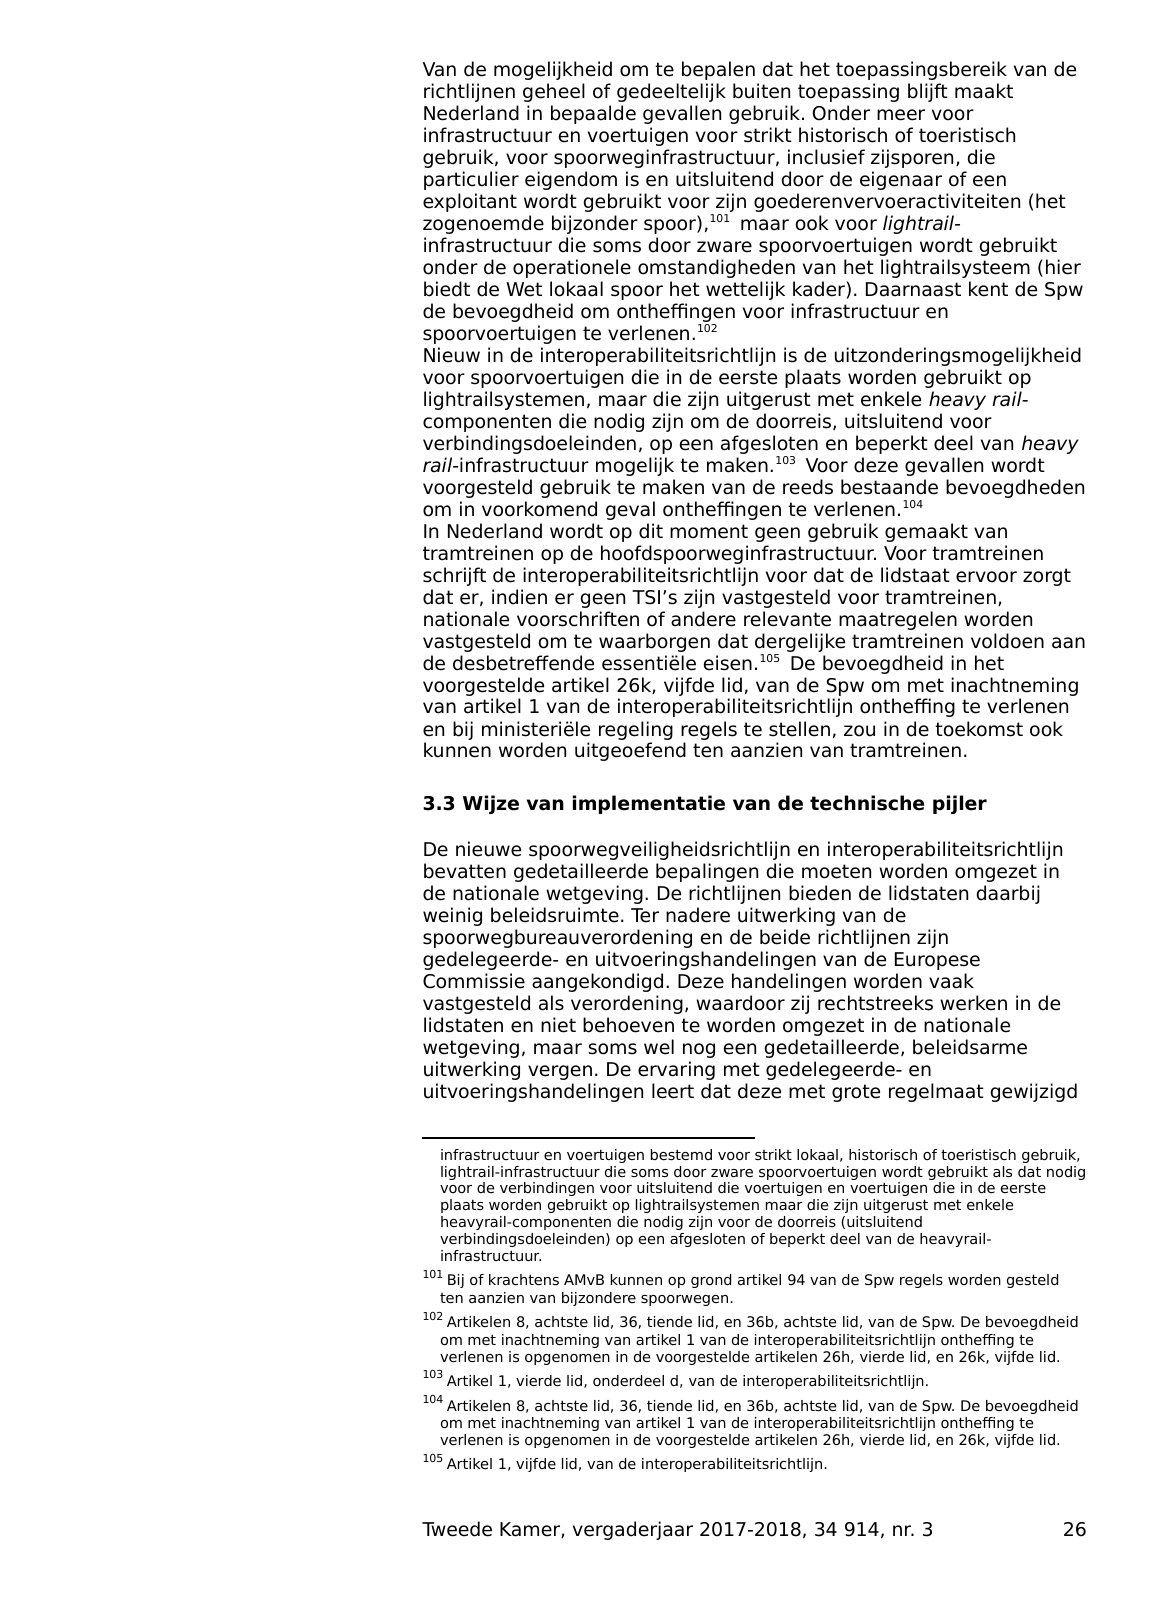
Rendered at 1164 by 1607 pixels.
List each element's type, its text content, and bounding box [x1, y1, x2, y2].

text Van de mogelijkheid om te bepalen dat het toepassingsbereik van de richtlijnen geheel of gedeeltelijk buiten toepassing blijft maakt Nederland in bepaalde gevallen gebruik. Onder meer voor infrastructuur en voertuigen voor strikt historisch of toeristisch gebruik, voor spoorweginfrastructuur, inclusief zijsporen, die particulier eigendom is en uitsluitend door de eigenaar of een exploitant wordt gebruikt voor zijn goederenvervoeractiviteiten (het zogenoemde bijzonder spoor), maar ook voor lightrail-infrastructuur die soms door zware spoorvoertuigen wordt gebruikt onder de operationele omstandigheden van het lightrailsysteem (hier biedt de Wet lokaal spoor het wettelijk kader). Daarnaast kent de Spw de bevoegdheid om ontheffingen voor infrastructuur en spoorvoertuigen te verlenen. [422, 59, 1087, 345]
subtitle 3.3 Wijze van implementatie van de technische pijler [422, 792, 1087, 814]
text Bij of krachtens AMvB kunnen op grond artikel 94 van de Spw regels worden gesteld ten aanzien van bijzondere spoorwegen. [422, 1268, 1087, 1307]
text Nieuw in de interoperabiliteitsrichtlijn is de uitzonderingsmogelijkheid voor spoorvoertuigen die in de eerste plaats worden gebruikt op lightrailsystemen, maar die zijn uitgerust met enkele heavy rail-componenten die nodig zijn om de doorreis, uitsluitend voor verbindingsdoeleinden, op een afgesloten en beperkt deel van heavy rail-infrastructuur mogelijk te maken. Voor deze gevallen wordt voorgesteld gebruik te maken van de reeds bestaande bevoegdheden om in voorkomend geval ontheffingen te verlenen. [422, 345, 1087, 521]
text Artikel 1, vijfde lid, van de interoperabiliteitsrichtlijn. [422, 1452, 1087, 1474]
text infrastructuur en voertuigen bestemd voor strikt lokaal, historisch of toeristisch gebruik, lightrail-infrastructuur die soms door zware spoorvoertuigen wordt gebruikt als dat nodig voor de verbindingen voor uitsluitend die voertuigen en voertuigen die in de eerste plaats worden gebruikt op lightrailsystemen maar die zijn uitgerust met enkele heavyrail-componenten die nodig zijn voor de doorreis (uitsluitend verbindingsdoeleinden) op een afgesloten of beperkt deel van de heavyrail-infrastructuur. [422, 1147, 1087, 1265]
text In Nederland wordt op dit moment geen gebruik gemaakt van tramtreinen op de hoofdspoorweginfrastructuur. Voor tramtreinen schrijft de interoperabiliteitsrichtlijn voor dat de lidstaat ervoor zorgt dat er, indien er geen TSI’s zijn vastgesteld voor tramtreinen, nationale voorschriften of andere relevante maatregelen worden vastgesteld om te waarborgen dat dergelijke tramtreinen voldoen aan de desbetreffende essentiële eisen. De bevoegdheid in het voorgestelde artikel 26k, vijfde lid, van de Spw om met inachtneming van artikel 1 van de interoperabiliteitsrichtlijn ontheffing te verlenen en bij ministeriële regeling regels te stellen, zou in de toekomst ook kunnen worden uitgeoefend ten aanzien van tramtreinen. [422, 521, 1087, 762]
text Artikel 1, vierde lid, onderdeel d, van de interoperabiliteitsrichtlijn. [422, 1368, 1087, 1391]
text Artikelen 8, achtste lid, 36, tiende lid, en 36b, achtste lid, van de Spw. De bevoegdheid om met inachtneming van artikel 1 van de interoperabiliteitsrichtlijn ontheffing te verlenen is opgenomen in de voorgestelde artikelen 26h, vierde lid, en 26k, vijfde lid. [422, 1310, 1087, 1366]
text De nieuwe spoorwegveiligheidsrichtlijn en interoperabiliteitsrichtlijn bevatten gedetailleerde bepalingen die moeten worden omgezet in de nationale wetgeving. De richtlijnen bieden de lidstaten daarbij weinig beleidsruimte. Ter nadere uitwerking van de spoorwegbureauverordening en de beide richtlijnen zijn gedelegeerde- en uitvoeringshandelingen van de Europese Commissie aangekondigd. Deze handelingen worden vaak vastgesteld als verordening, waardoor zij rechtstreeks werken in de lidstaten en niet behoeven te worden omgezet in de nationale wetgeving, maar soms wel nog een gedetailleerde, beleidsarme uitwerking vergen. De ervaring met gedelegeerde- en uitvoeringshandelingen leert dat deze met grote regelmaat gewijzigd [422, 839, 1087, 1103]
text Artikelen 8, achtste lid, 36, tiende lid, en 36b, achtste lid, van de Spw. De bevoegdheid om met inachtneming van artikel 1 van de interoperabiliteitsrichtlijn ontheffing te verlenen is opgenomen in de voorgestelde artikelen 26h, vierde lid, en 26k, vijfde lid. [422, 1393, 1087, 1449]
